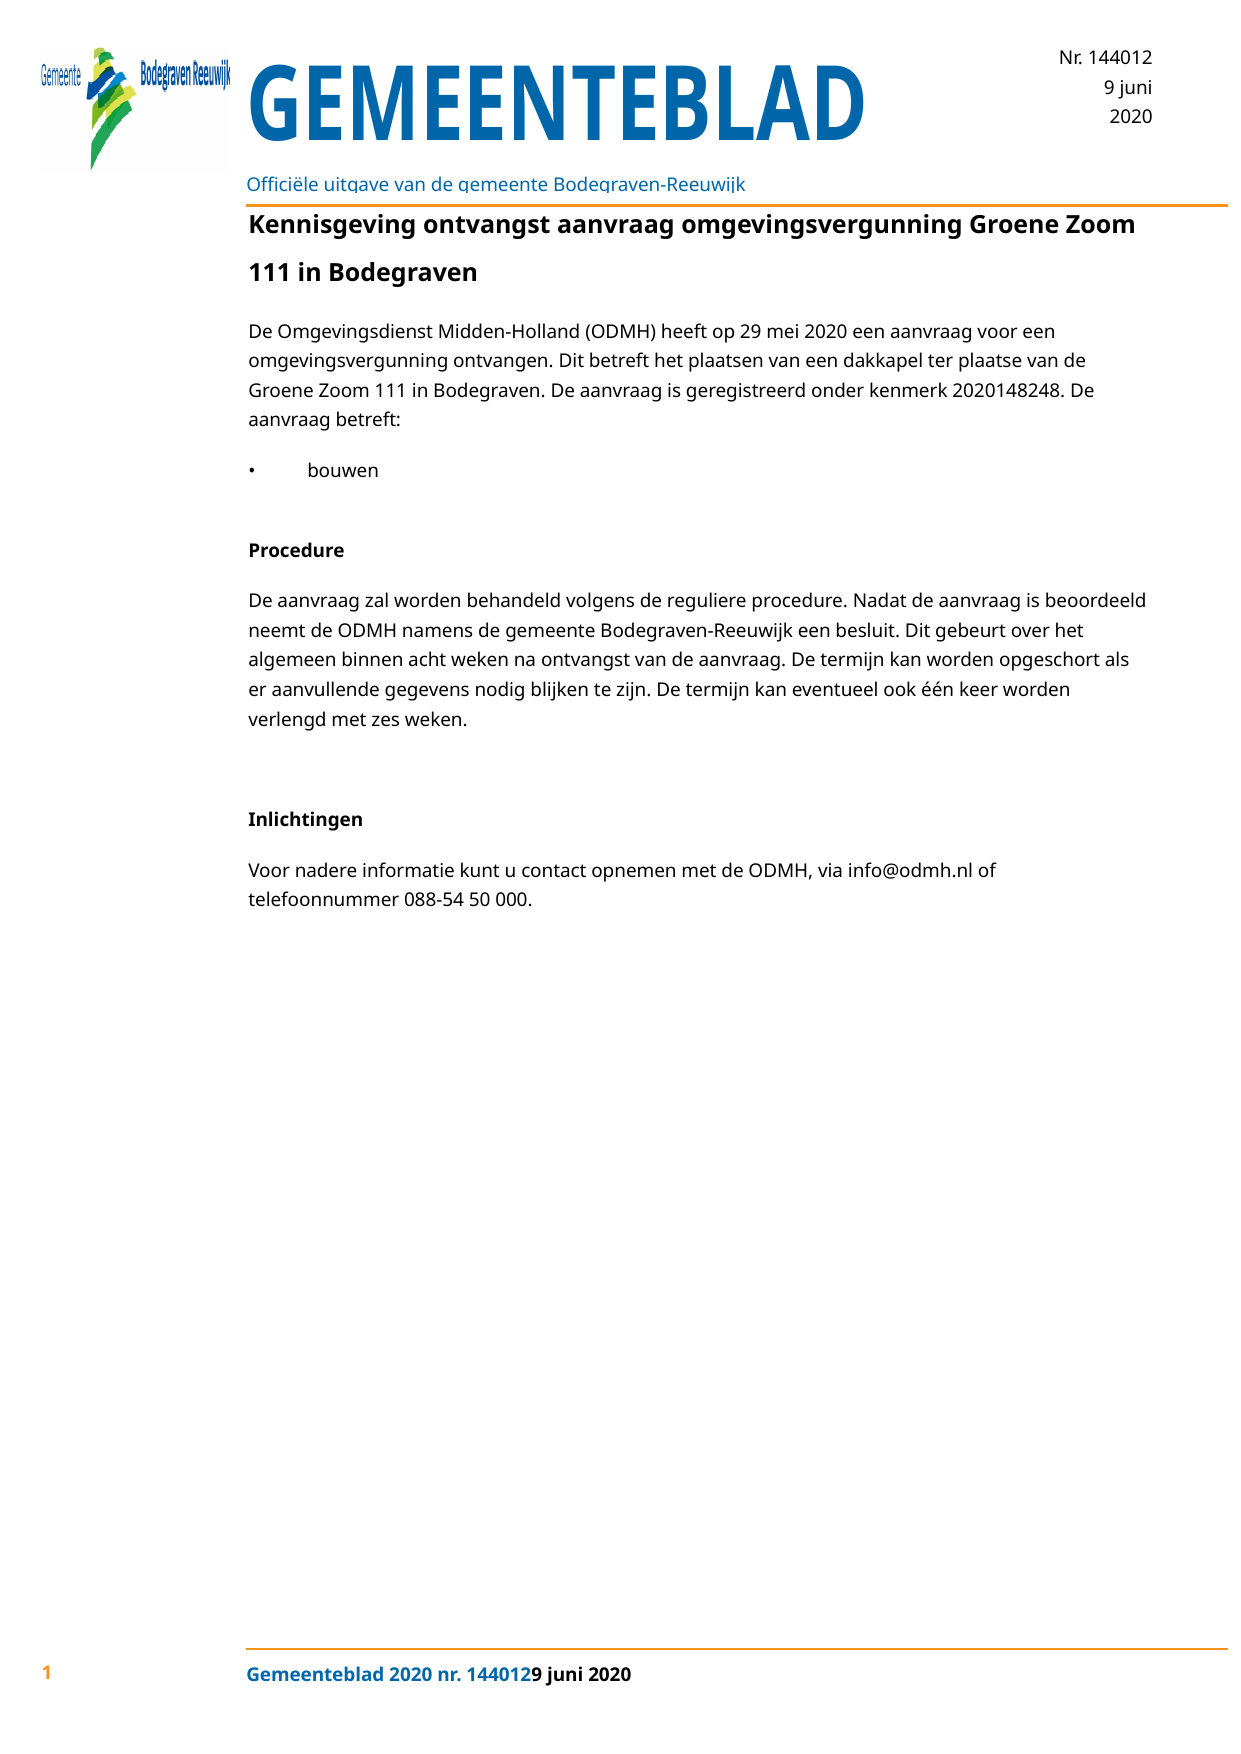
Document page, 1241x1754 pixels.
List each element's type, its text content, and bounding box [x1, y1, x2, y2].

text Procedure [248, 537, 1152, 563]
text Voor nadere informatie kunt u contact opnemen met de ODMH, via info@odmh.nl of telefoonnummer 088-54 50 000. [248, 857, 1152, 912]
text Kennisgeving ontvangst aanvraag omgevingsvergunning Groene Zoom 111 in Bodegraven [248, 207, 1152, 288]
text Inlichtingen [248, 807, 1152, 832]
text De Omgevingsdienst Midden-Holland (ODMH) heeft op 29 mei 2020 een aanvraag voor een omgevingsvergunning ontvangen. Dit betreft het plaatsen van een dakkapel ter plaatse van de Groene Zoom 111 in Bodegraven. De aanvraag is geregistreerd onder kenmerk 2020148248. De aanvraag betreft: [248, 318, 1152, 432]
list bouwen [248, 457, 1152, 483]
picture [41, 47, 231, 172]
text De aanvraag zal worden behandeld volgens de reguliere procedure. Nadat de aanvraag is beoordeeld neemt de ODMH namens de gemeente Bodegraven-Reeuwijk een besluit. Dit gebeurt over het algemeen binnen acht weken na ontvangst van de aanvraag. De termijn kan worden opgeschort als er aanvullende gegevens nodig blijken te zijn. De termijn kan eventueel ook één keer worden verlengd met zes weken. [248, 587, 1152, 732]
